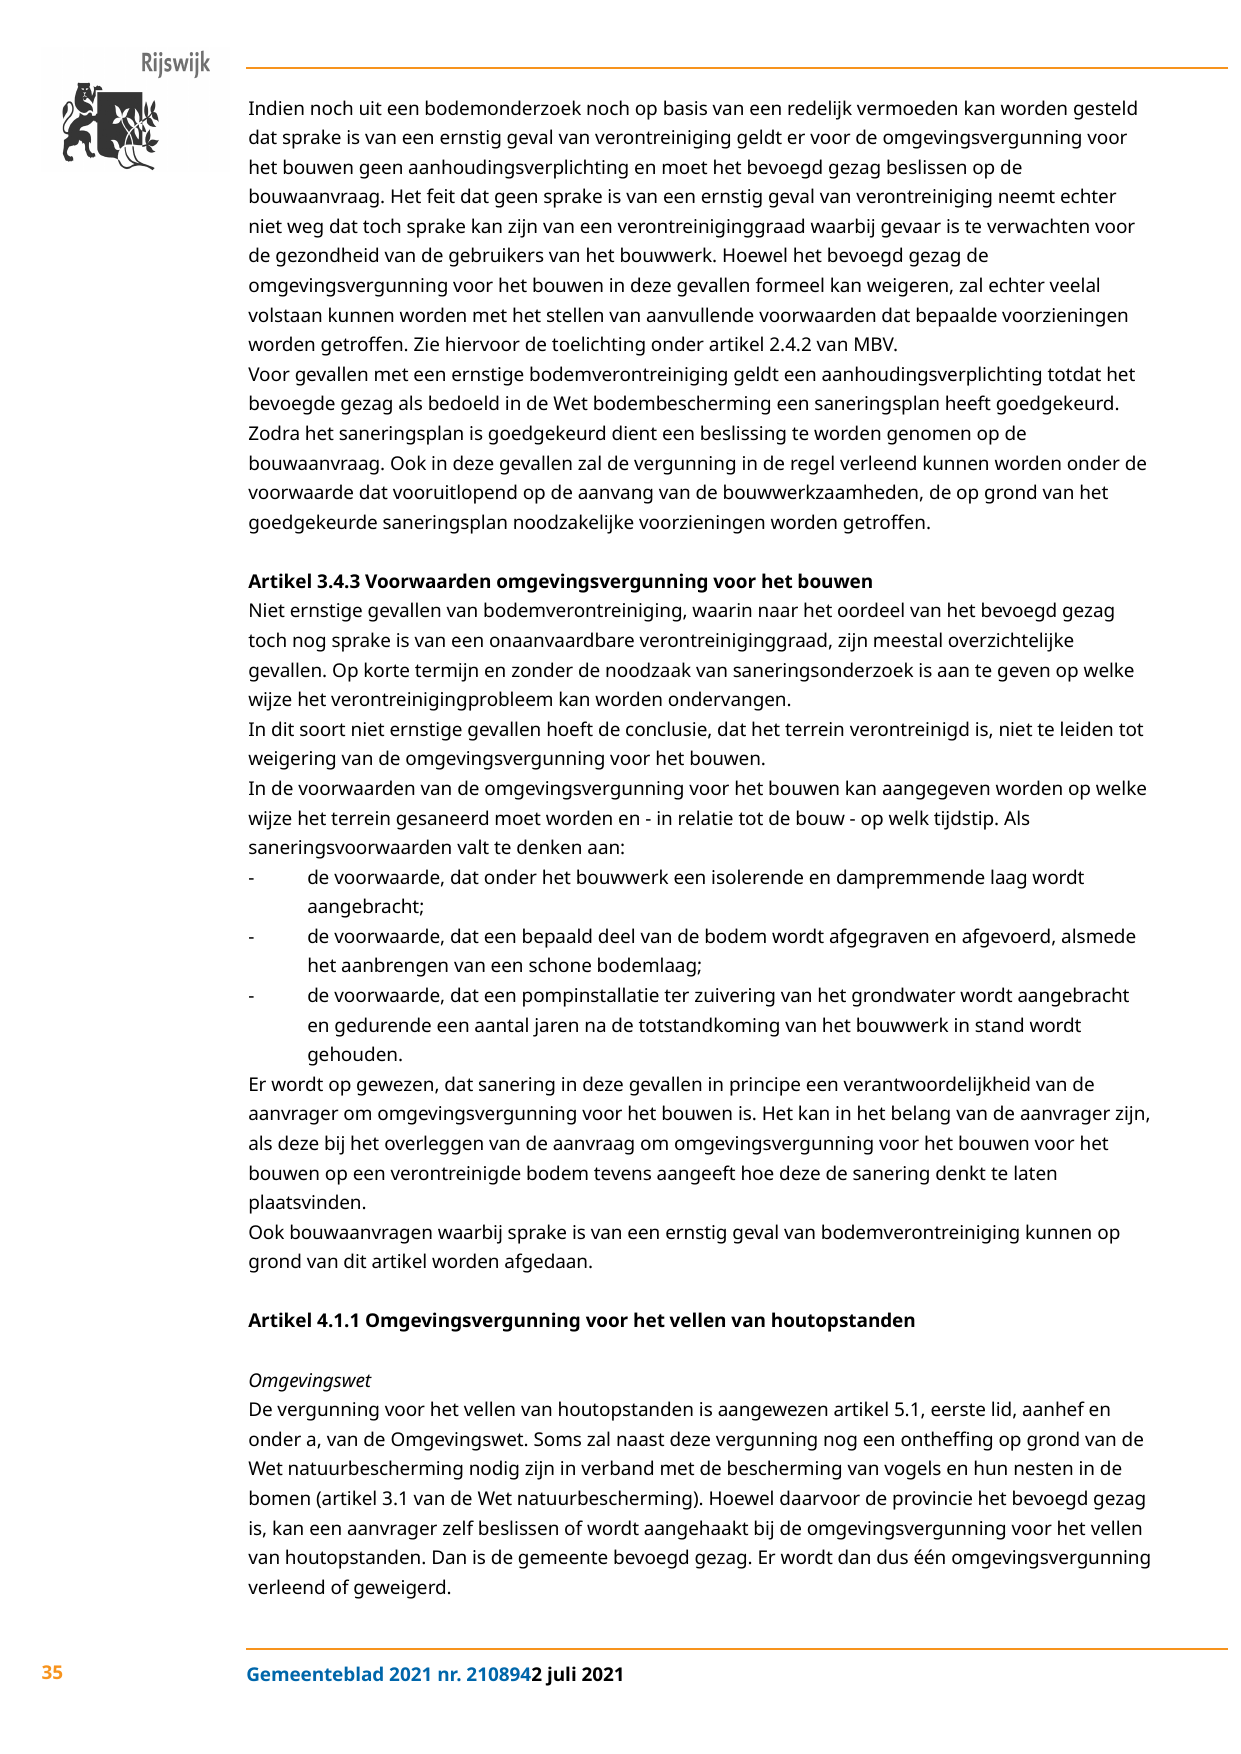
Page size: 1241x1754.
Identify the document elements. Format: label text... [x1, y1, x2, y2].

text Indien noch uit een bodemonderzoek noch op basis van een redelijk vermoeden kan worden gesteld dat sprake is van een ernstig geval van verontreiniging geldt er voor de omgevingsvergunning voor het bouwen geen aanhoudingsverplichting en moet het bevoegd gezag beslissen op de bouwaanvraag. Het feit dat geen sprake is van een ernstig geval van verontreiniging neemt echter niet weg dat toch sprake kan zijn van een verontreiniginggraad waarbij gevaar is te verwachten voor de gezondheid van de gebruikers van het bouwwerk. Hoewel het bevoegd gezag de omgevingsvergunning voor het bouwen in deze gevallen formeel kan weigeren, zal echter veelal volstaan kunnen worden met het stellen van aanvullende voorwaarden dat bepaalde voorzieningen worden getroffen. Zie hiervoor de toelichting onder artikel 2.4.2 van MBV. [248, 95, 1152, 357]
text De vergunning voor het vellen van houtopstanden is aangewezen artikel 5.1, eerste lid, aanhef en onder a, van de Omgevingswet. Soms zal naast deze vergunning nog een ontheffing op grond van de Wet natuurbescherming nodig zijn in verband met de bescherming van vogels en hun nesten in de bomen (artikel 3.1 van de Wet natuurbescherming). Hoewel daarvoor de provincie het bevoegd gezag is, kan een aanvrager zelf beslissen of wordt aangehaakt bij de omgevingsvergunning voor het vellen van houtopstanden. Dan is de gemeente bevoegd gezag. Er wordt dan dus één omgevingsvergunning verleend of geweigerd. [248, 1396, 1152, 1600]
text In dit soort niet ernstige gevallen hoeft de conclusie, dat het terrein verontreinigd is, niet te leiden tot weigering van de omgevingsvergunning voor het bouwen. [248, 716, 1152, 771]
text In de voorwaarden van de omgevingsvergunning voor het bouwen kan aangegeven worden op welke wijze het terrein gesaneerd moet worden en - in relatie tot de bouw - op welk tijdstip. Als saneringsvoorwaarden valt te denken aan: [248, 775, 1152, 860]
list de voorwaarde, dat onder het bouwwerk een isolerende en dampremmende laag wordt aangebracht; [248, 864, 1152, 919]
text Niet ernstige gevallen van bodemverontreiniging, waarin naar het oordeel van het bevoegd gezag toch nog sprake is van een onaanvaardbare verontreiniginggraad, zijn meestal overzichtelijke gevallen. Op korte termijn en zonder de noodzaak van saneringsonderzoek is aan te geven op welke wijze het verontreinigingprobleem kan worden ondervangen. [248, 598, 1152, 712]
text Er wordt op gewezen, dat sanering in deze gevallen in principe een verantwoordelijkheid van de aanvrager om omgevingsvergunning voor het bouwen is. Het kan in het belang van de aanvrager zijn, als deze bij het overleggen van de aanvraag om omgevingsvergunning voor het bouwen voor het bouwen op een verontreinigde bodem tevens aangeeft hoe deze de sanering denkt te laten plaatsvinden. [248, 1071, 1152, 1215]
text Artikel 4.1.1 Omgevingsvergunning voor het vellen van houtopstanden [248, 1308, 1152, 1333]
list de voorwaarde, dat een pompinstallatie ter zuivering van het grondwater wordt aangebracht en gedurende een aantal jaren na de totstandkoming van het bouwwerk in stand wordt gehouden. [248, 982, 1152, 1067]
text Ook bouwaanvragen waarbij sprake is van een ernstig geval van bodemverontreiniging kunnen op grond van dit artikel worden afgedaan. [248, 1219, 1152, 1274]
text Artikel 3.4.3 Voorwaarden omgevingsvergunning voor het bouwen [248, 568, 1152, 594]
list de voorwaarde, dat een bepaald deel van de bodem wordt afgegraven en afgevoerd, alsmede het aanbrengen van een schone bodemlaag; [248, 923, 1152, 978]
text Voor gevallen met een ernstige bodemverontreiniging geldt een aanhoudingsverplichting totdat het bevoegde gezag als bedoeld in de Wet bodembescherming een saneringsplan heeft goedgekeurd. Zodra het saneringsplan is goedgekeurd dient een beslissing te worden genomen op de bouwaanvraag. Ook in deze gevallen zal de vergunning in de regel verleend kunnen worden onder de voorwaarde dat vooruitlopend op de aanvang van de bouwwerkzaamheden, de op grond van het goedgekeurde saneringsplan noodzakelijke voorzieningen worden getroffen. [248, 361, 1152, 535]
picture [41, 47, 231, 172]
text Omgevingswet [248, 1367, 1152, 1393]
